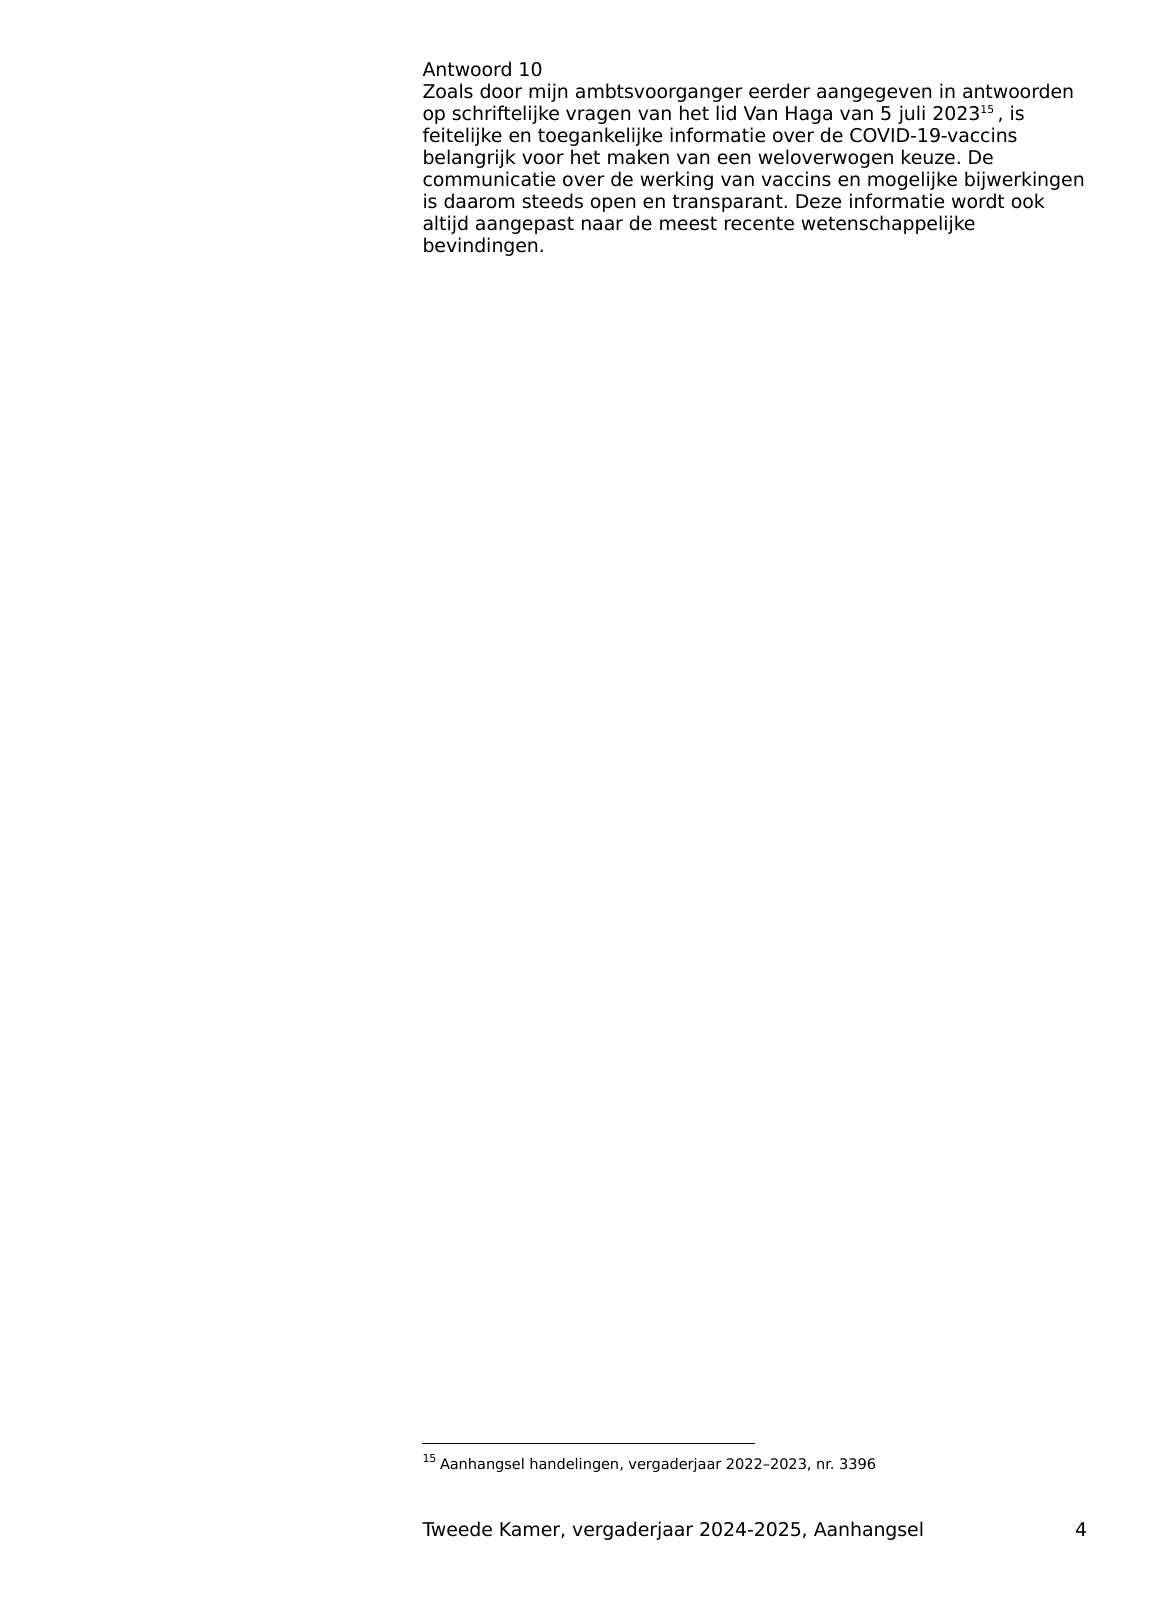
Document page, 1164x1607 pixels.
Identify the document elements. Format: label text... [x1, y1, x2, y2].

text Antwoord 10 [422, 59, 1087, 81]
text Aanhangsel handelingen, vergaderjaar 2022–2023, nr. 3396 [422, 1452, 1087, 1474]
text Zoals door mijn ambtsvoorganger eerder aangegeven in antwoorden op schriftelijke vragen van het lid Van Haga van 5 juli 2023, is feitelijke en toegankelijke informatie over de COVID-19-vaccins belangrijk voor het maken van een weloverwogen keuze. De communicatie over de werking van vaccins en mogelijke bijwerkingen is daarom steeds open en transparant. Deze informatie wordt ook altijd aangepast naar de meest recente wetenschappelijke bevindingen. [422, 81, 1087, 257]
